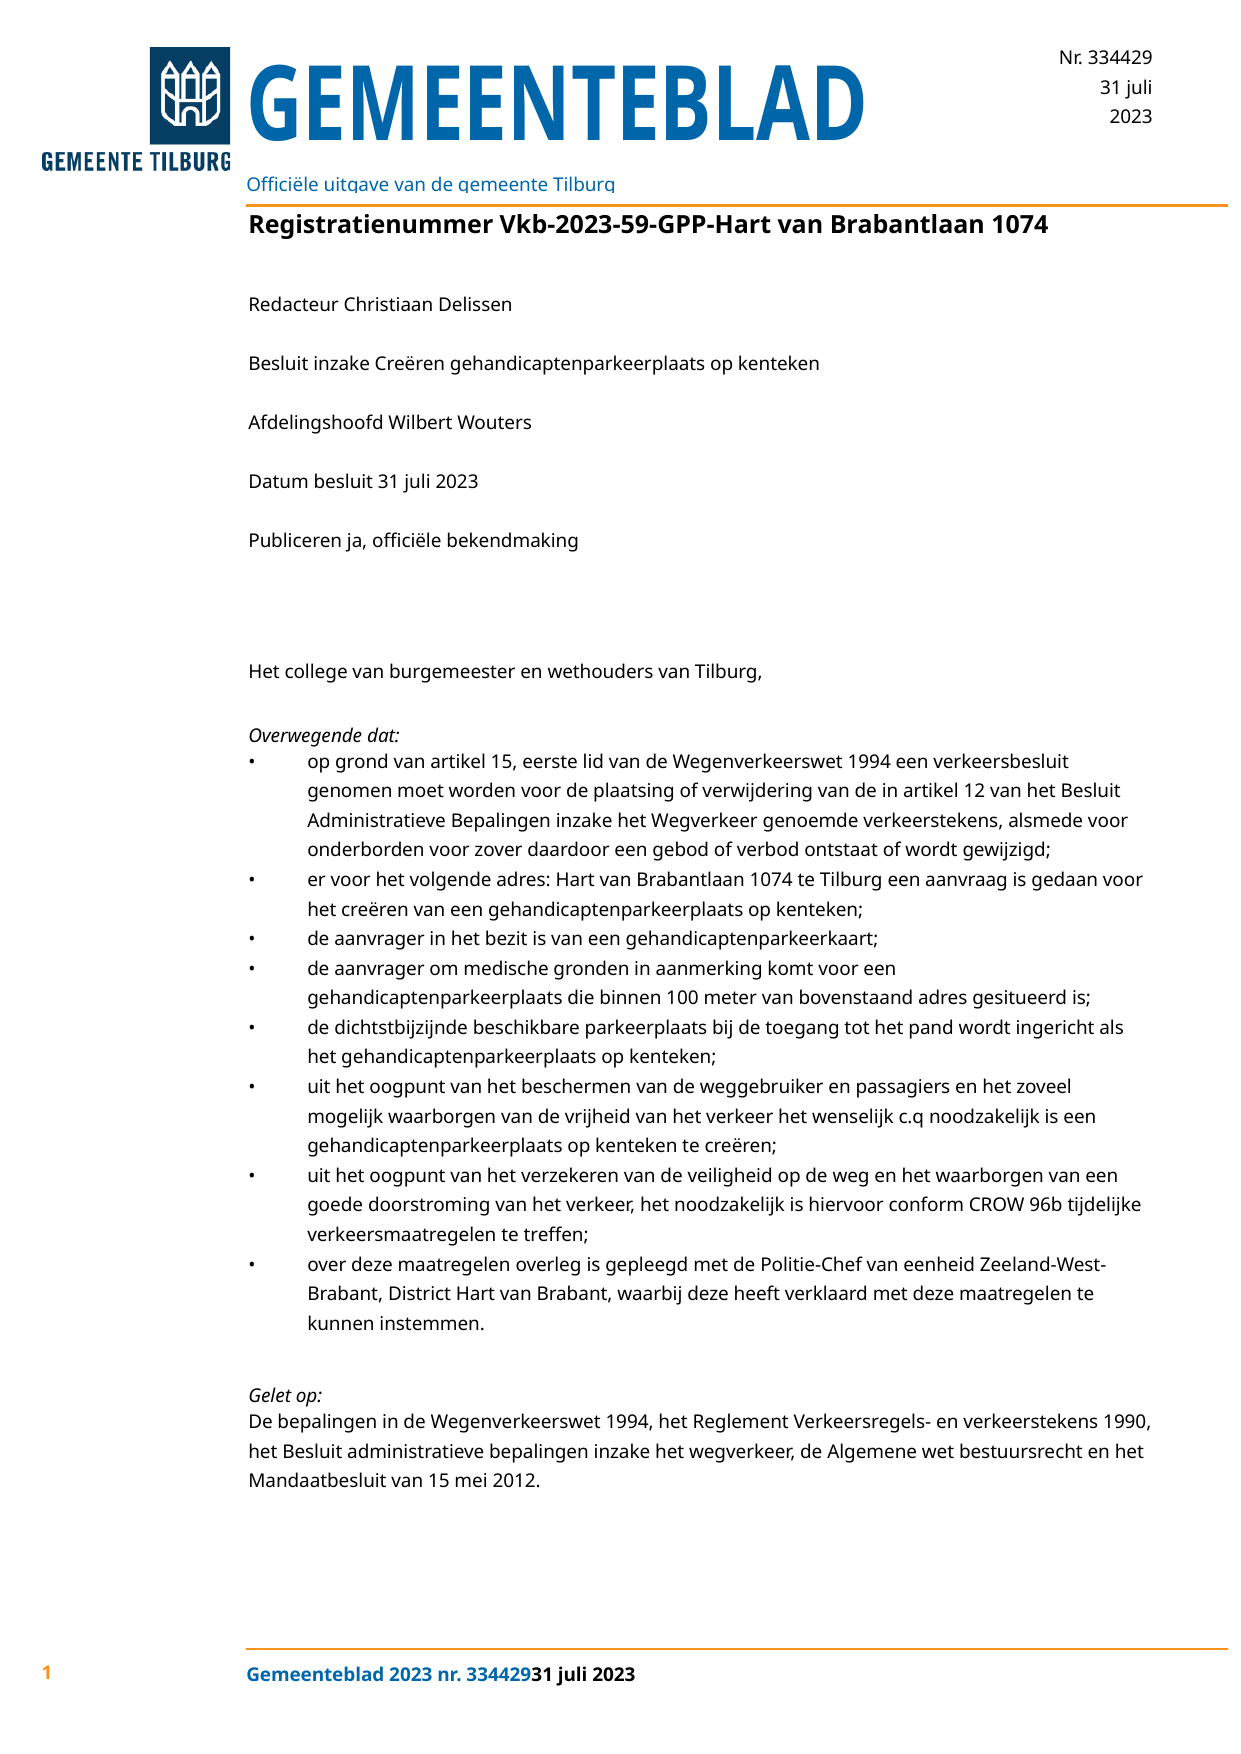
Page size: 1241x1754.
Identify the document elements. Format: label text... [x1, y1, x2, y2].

text Registratienummer Vkb-2023-59-GPP-Hart van Brabantlaan 1074 [248, 207, 1152, 241]
list uit het oogpunt van het beschermen van de weggebruiker en passagiers en het zoveel mogelijk waarborgen van de vrijheid van het verkeer het wenselijk c.q noodzakelijk is een gehandicaptenparkeerplaats op kenteken te creëren; [248, 1073, 1152, 1158]
list op grond van artikel 15, eerste lid van de Wegenverkeerswet 1994 een verkeersbesluit genomen moet worden voor de plaatsing of verwijdering van de in artikel 12 van het Besluit Administratieve Bepalingen inzake het Wegverkeer genoemde verkeerstekens, alsmede voor onderborden voor zover daardoor een gebod of verbod ontstaat of wordt gewijzigd; [248, 748, 1152, 862]
list de aanvrager in het bezit is van een gehandicaptenparkeerkaart; [248, 925, 1152, 951]
list over deze maatregelen overleg is gepleegd met de Politie-Chef van eenheid Zeeland-West-Brabant, District Hart van Brabant, waarbij deze heeft verklaard met deze maatregelen te kunnen instemmen. [248, 1251, 1152, 1336]
text Afdelingshoofd Wilbert Wouters [248, 409, 1152, 435]
list er voor het volgende adres: Hart van Brabantlaan 1074 te Tilburg een aanvraag is gedaan voor het creëren van een gehandicaptenparkeerplaats op kenteken; [248, 866, 1152, 921]
picture [41, 47, 231, 172]
list de dichtstbijzijnde beschikbare parkeerplaats bij de toegang tot het pand wordt ingericht als het gehandicaptenparkeerplaats op kenteken; [248, 1014, 1152, 1069]
text Gelet op: [248, 1383, 1152, 1408]
text Datum besluit 31 juli 2023 [248, 468, 1152, 494]
text Overwegende dat: [248, 722, 1152, 748]
text Besluit inzake Creëren gehandicaptenparkeerplaats op kenteken [248, 350, 1152, 376]
text Het college van burgemeester en wethouders van Tilburg, [248, 658, 1152, 684]
list de aanvrager om medische gronden in aanmerking komt voor een gehandicaptenparkeerplaats die binnen 100 meter van bovenstaand adres gesitueerd is; [248, 955, 1152, 1010]
text De bepalingen in de Wegenverkeerswet 1994, het Reglement Verkeersregels- en verkeerstekens 1990, het Besluit administratieve bepalingen inzake het wegverkeer, de Algemene wet bestuursrecht en het Mandaatbesluit van 15 mei 2012. [248, 1408, 1152, 1493]
list uit het oogpunt van het verzekeren van de veiligheid op de weg en het waarborgen van een goede doorstroming van het verkeer, het noodzakelijk is hiervoor conform CROW 96b tijdelijke verkeersmaatregelen te treffen; [248, 1162, 1152, 1247]
text Redacteur Christiaan Delissen [248, 291, 1152, 317]
text Publiceren ja, officiële bekendmaking [248, 528, 1152, 553]
